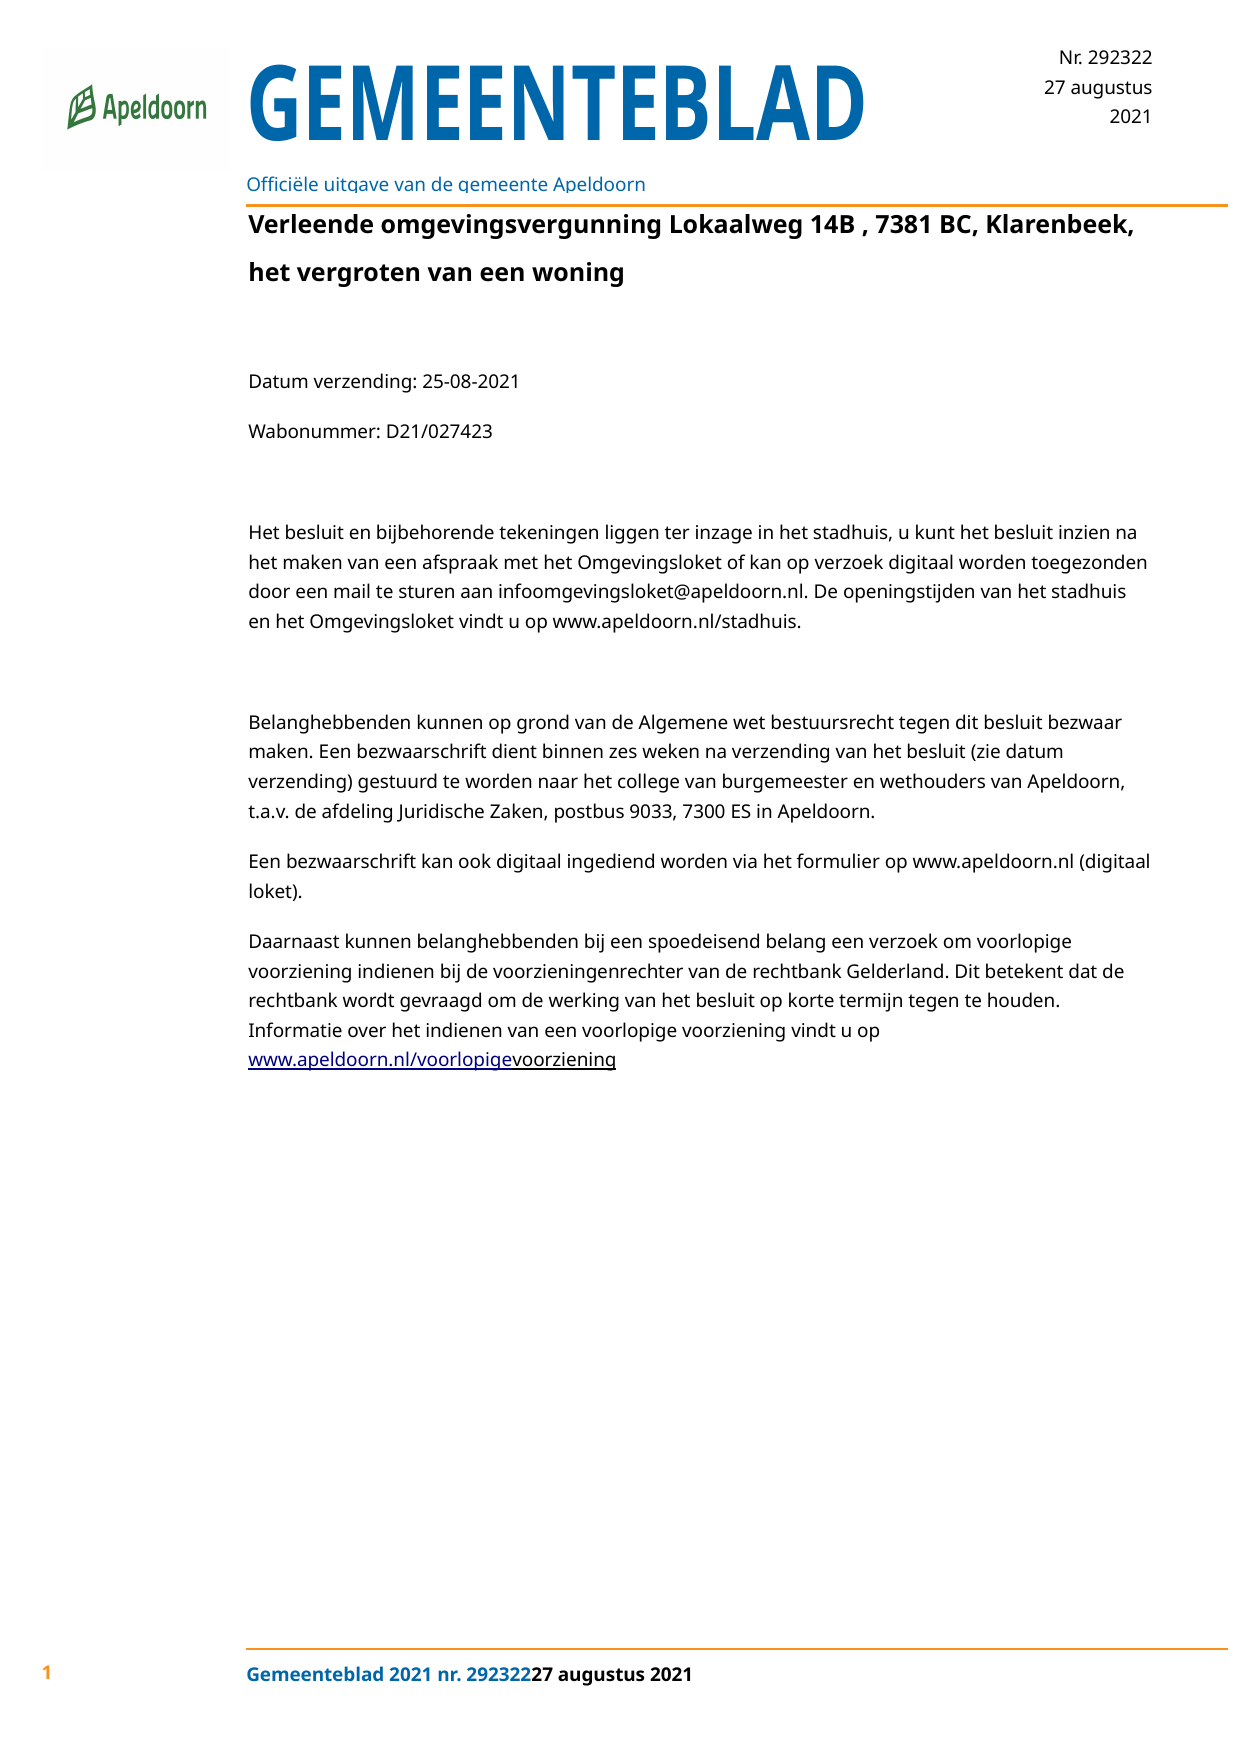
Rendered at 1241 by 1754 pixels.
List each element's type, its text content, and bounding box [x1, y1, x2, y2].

text Verleende omgevingsvergunning Lokaalweg 14B , 7381 BC, Klarenbeek, het vergroten van een woning [248, 207, 1152, 288]
text Belanghebbenden kunnen op grond van de Algemene wet bestuursrecht tegen dit besluit bezwaar maken. Een bezwaarschrift dient binnen zes weken na verzending van het besluit (zie datum verzending) gestuurd te worden naar het college van burgemeester en wethouders van Apeldoorn, t.a.v. de afdeling Juridische Zaken, postbus 9033, 7300 ES in Apeldoorn. [248, 709, 1152, 824]
text Het besluit en bijbehorende tekeningen liggen ter inzage in het stadhuis, u kunt het besluit inzien na het maken van een afspraak met het Omgevingsloket of kan op verzoek digitaal worden toegezonden door een mail te sturen aan infoomgevingsloket@apeldoorn.nl. De openingstijden van het stadhuis en het Omgevingsloket vindt u op www.apeldoorn.nl/stadhuis. [248, 519, 1152, 634]
text Wabonummer: D21/027423 [248, 419, 1152, 444]
text Daarnaast kunnen belanghebbenden bij een spoedeisend belang een verzoek om voorlopige voorziening indienen bij de voorzieningenrechter van de rechtbank Gelderland. Dit betekent dat de rechtbank wordt gevraagd om de werking van het besluit op korte termijn tegen te houden. Informatie over het indienen van een voorlopige voorziening vindt u op www.apeldoorn.nl/voorlopigevoorziening [248, 928, 1152, 1072]
text Een bezwaarschrift kan ook digitaal ingediend worden via het formulier op www.apeldoorn.nl (digitaal loket). [248, 848, 1152, 904]
text Datum verzending: 25-08-2021 [248, 368, 1152, 394]
picture [41, 47, 231, 172]
